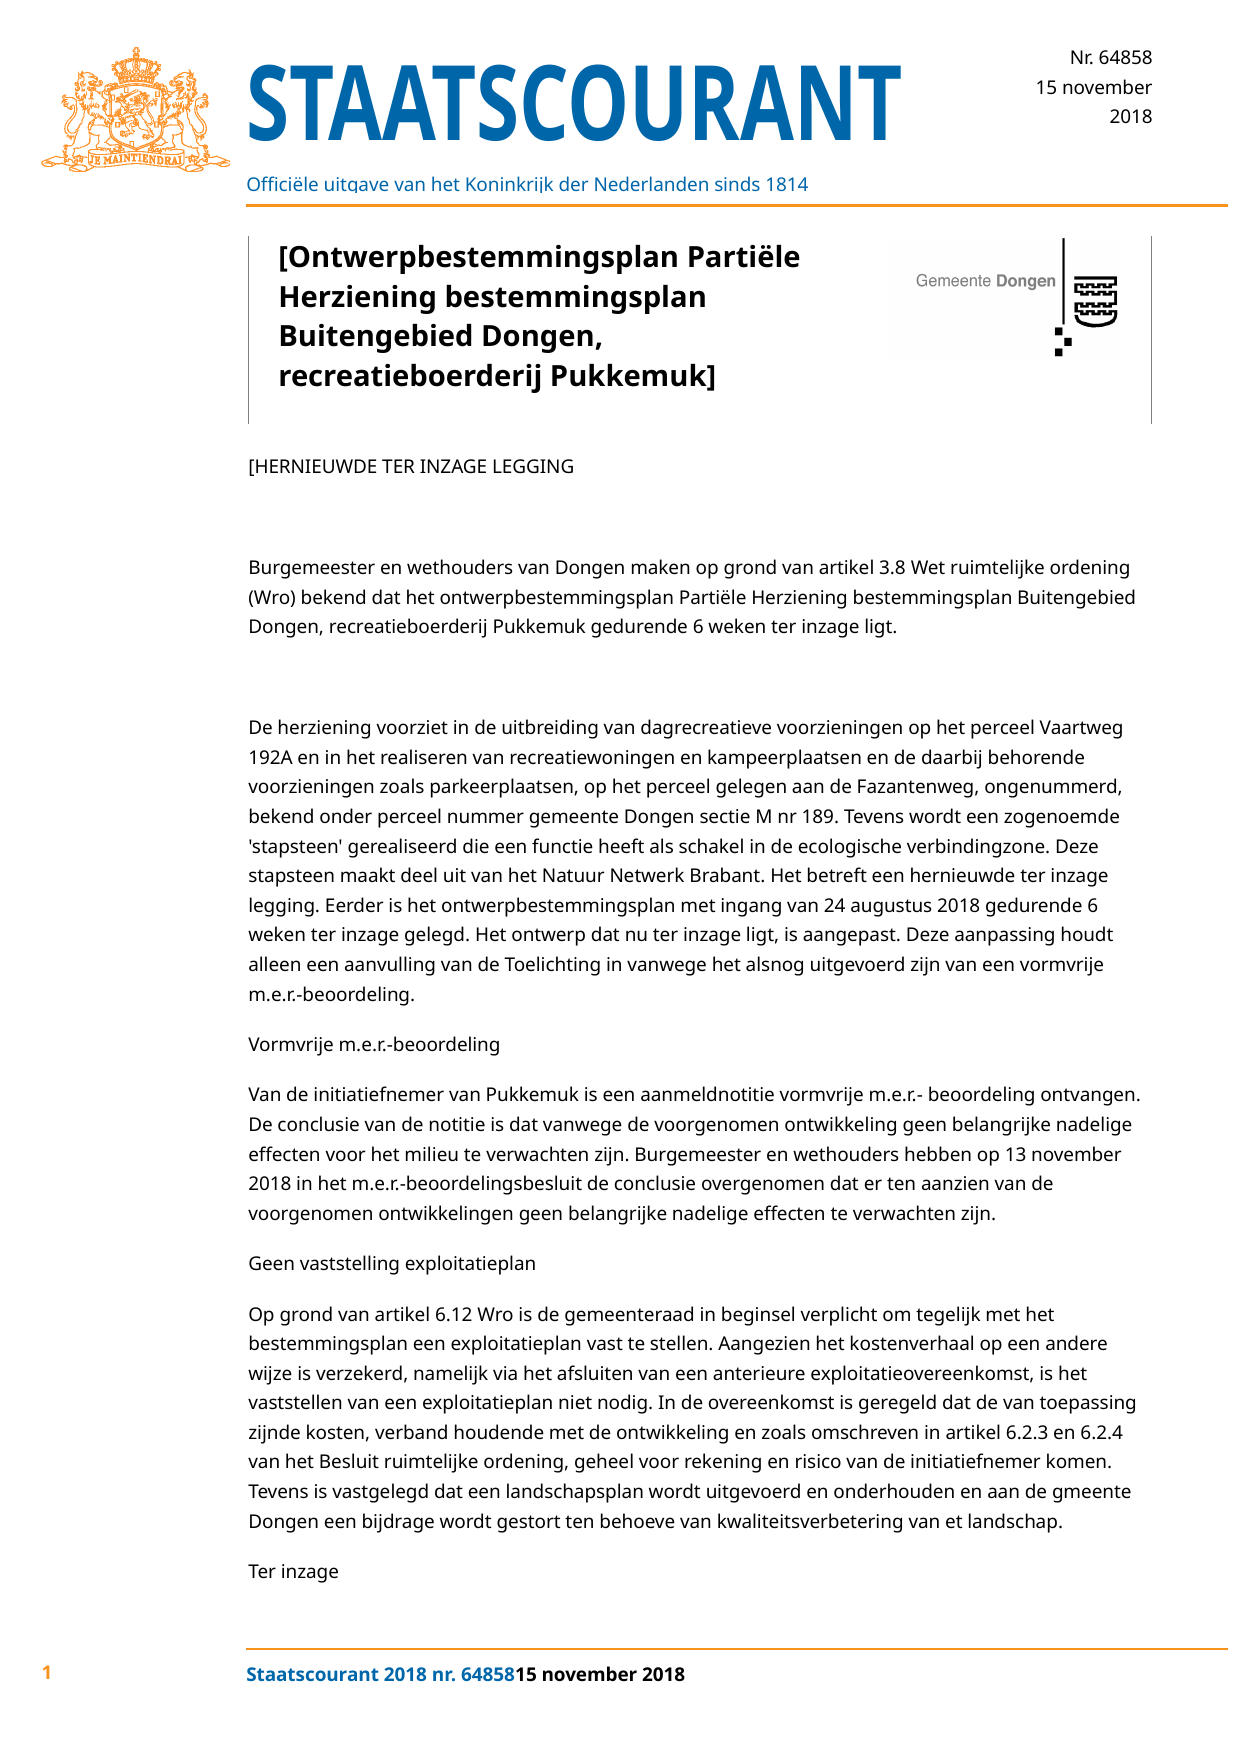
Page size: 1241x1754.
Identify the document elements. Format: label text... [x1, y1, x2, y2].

text Burgemeester en wethouders van Dongen maken op grond van artikel 3.8 Wet ruimtelijke ordening (Wro) bekend dat het ontwerpbestemmingsplan Partiële Herziening bestemmingsplan Buitengebied Dongen, recreatieboerderij Pukkemuk gedurende 6 weken ter inzage ligt. [248, 554, 1152, 639]
text Vormvrije m.e.r.-beoordeling [248, 1031, 1152, 1057]
text Op grond van artikel 6.12 Wro is de gemeenteraad in beginsel verplicht om tegelijk met het bestemmingsplan een exploitatieplan vast te stellen. Aangezien het kostenverhaal op een andere wijze is verzekerd, namelijk via het afsluiten van een anterieure exploitatieovereenkomst, is het vaststellen van een exploitatieplan niet nodig. In de overeenkomst is geregeld dat de van toepassing zijnde kosten, verband houdende met de ontwikkeling en zoals omschreven in artikel 6.2.3 en 6.2.4 van het Besluit ruimtelijke ordening, geheel voor rekening en risico van de initiatiefnemer komen. Tevens is vastgelegd dat een landschapsplan wordt uitgevoerd en onderhouden en aan de gmeente Dongen een bijdrage wordt gestort ten behoeve van kwaliteitsverbetering van et landschap. [248, 1301, 1152, 1533]
table_header [Ontwerpbestemmingsplan Partiële Herziening bestemmingsplan Buitengebied Dongen, recreatieboerderij Pukkemuk] [249, 236, 850, 424]
text [HERNIEUWDE TER INZAGE LEGGING [248, 454, 1152, 479]
picture [41, 47, 231, 172]
text Ter inzage [248, 1558, 1152, 1584]
table_header [850, 236, 1151, 424]
text Geen vaststelling exploitatieplan [248, 1250, 1152, 1276]
text De herziening voorziet in de uitbreiding van dagrecreatieve voorzieningen op het perceel Vaartweg 192A en in het realiseren van recreatiewoningen en kampeerplaatsen en de daarbij behorende voorzieningen zoals parkeerplaatsen, op het perceel gelegen aan de Fazantenweg, ongenummerd, bekend onder perceel nummer gemeente Dongen sectie M nr 189. Tevens wordt een zogenoemde 'stapsteen' gerealiseerd die een functie heeft als schakel in de ecologische verbindingzone. Deze stapsteen maakt deel uit van het Natuur Netwerk Brabant. Het betreft een hernieuwde ter inzage legging. Eerder is het ontwerpbestemmingsplan met ingang van 24 augustus 2018 gedurende 6 weken ter inzage gelegd. Het ontwerp dat nu ter inzage ligt, is aangepast. Deze aanpassing houdt alleen een aanvulling van de Toelichting in vanwege het alsnog uitgevoerd zijn van een vormvrije m.e.r.-beoordeling. [248, 714, 1152, 1006]
picture [882, 236, 1119, 358]
text Van de initiatiefnemer van Pukkemuk is een aanmeldnotitie vormvrije m.e.r.- beoordeling ontvangen. De conclusie van de notitie is dat vanwege de voorgenomen ontwikkeling geen belangrijke nadelige effecten voor het milieu te verwachten zijn. Burgemeester en wethouders hebben op 13 november 2018 in het m.e.r.-beoordelingsbesluit de conclusie overgenomen dat er ten aanzien van de voorgenomen ontwikkelingen geen belangrijke nadelige effecten te verwachten zijn. [248, 1082, 1152, 1226]
